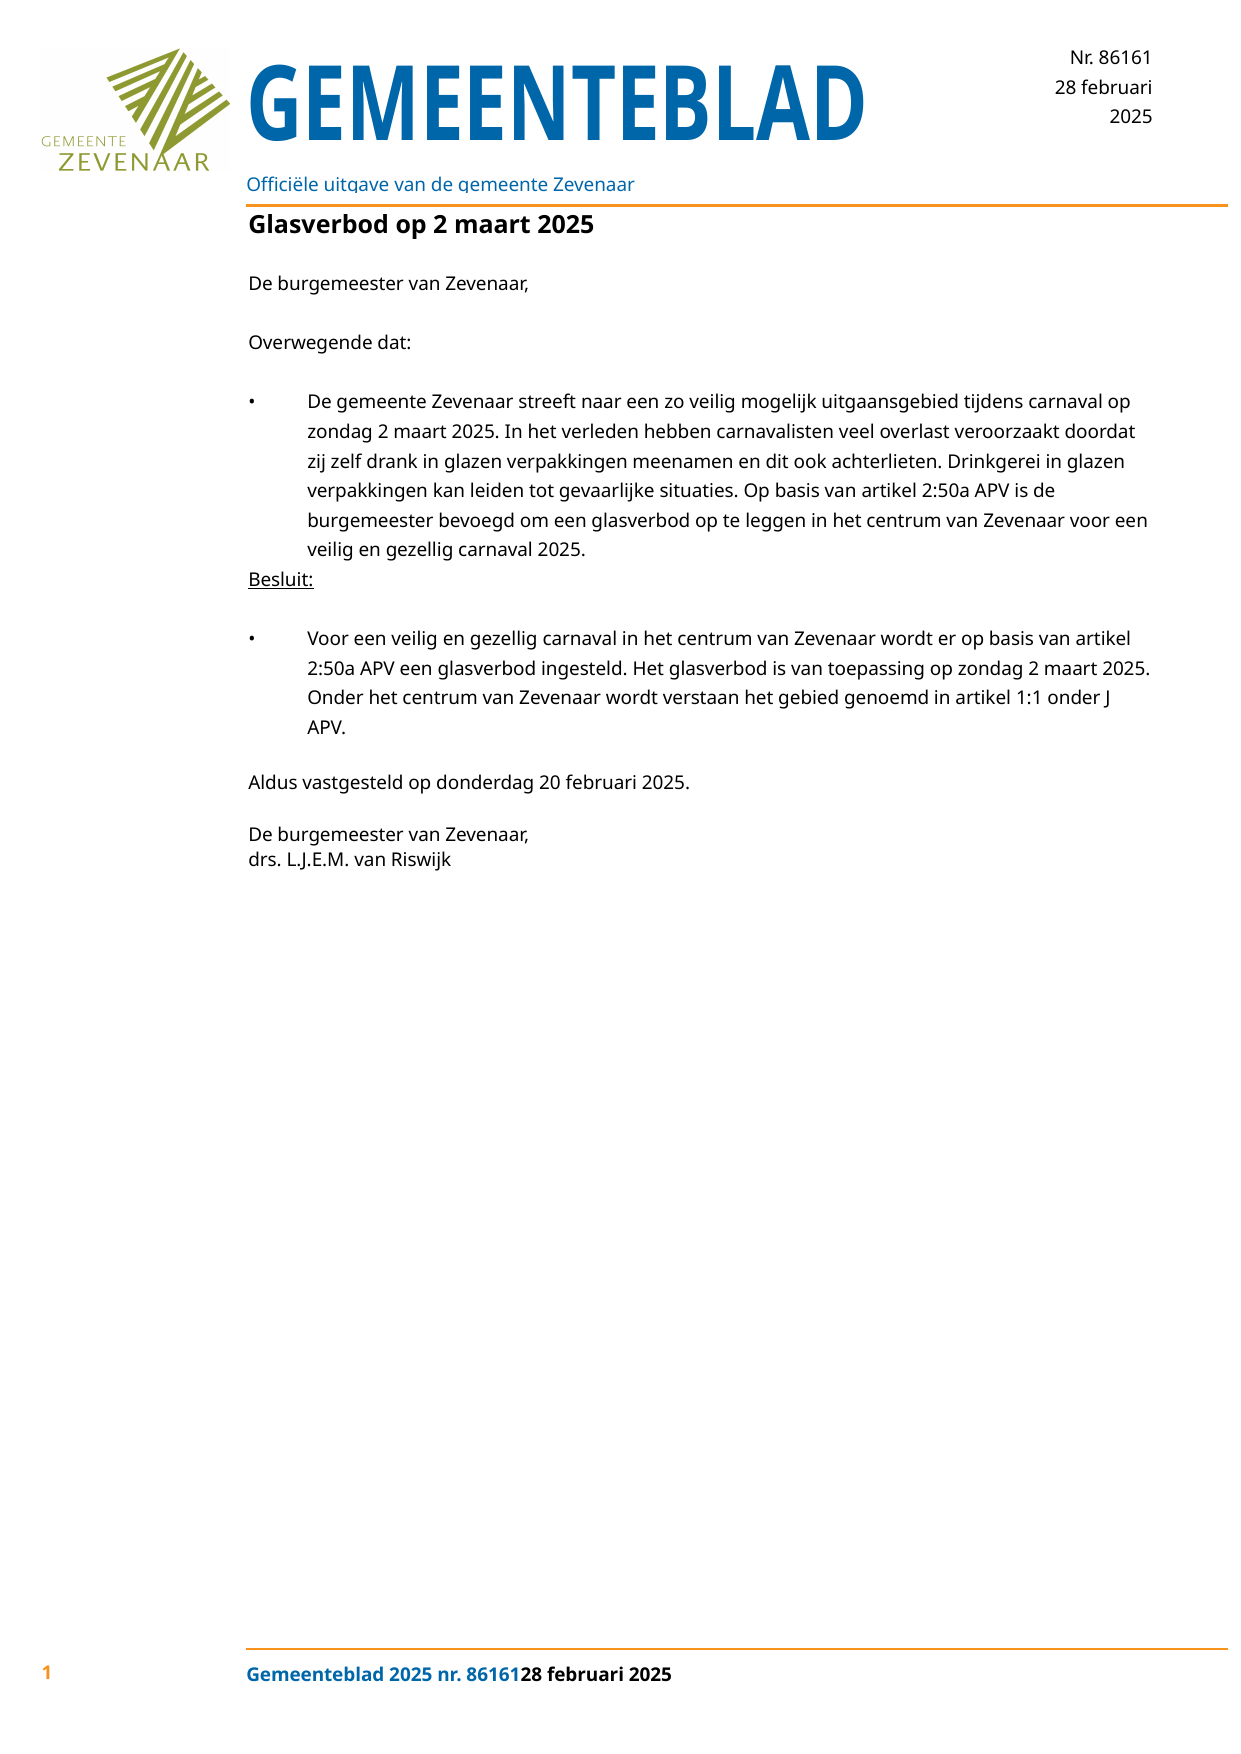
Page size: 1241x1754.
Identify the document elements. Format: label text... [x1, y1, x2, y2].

list Voor een veilig en gezellig carnaval in het centrum van Zevenaar wordt er op basis van artikel 2:50a APV een glasverbod ingesteld. Het glasverbod is van toepassing op zondag 2 maart 2025. Onder het centrum van Zevenaar wordt verstaan het gebied genoemd in artikel 1:1 onder J APV. [248, 625, 1152, 740]
text De burgemeester van Zevenaar, [248, 270, 1152, 296]
text Besluit: [248, 566, 1152, 592]
text Aldus vastgesteld op donderdag 20 februari 2025. [248, 769, 1152, 795]
text Glasverbod op 2 maart 2025 [248, 207, 1152, 241]
picture [41, 47, 231, 172]
text drs. L.J.E.M. van Riswijk [248, 847, 1152, 872]
text Overwegende dat: [248, 329, 1152, 355]
list De gemeente Zevenaar streeft naar een zo veilig mogelijk uitgaansgebied tijdens carnaval op zondag 2 maart 2025. In het verleden hebben carnavalisten veel overlast veroorzaakt doordat zij zelf drank in glazen verpakkingen meenamen en dit ook achterlieten. Drinkgerei in glazen verpakkingen kan leiden tot gevaarlijke situaties. Op basis van artikel 2:50a APV is de burgemeester bevoegd om een glasverbod op te leggen in het centrum van Zevenaar voor een veilig en gezellig carnaval 2025. [248, 389, 1152, 562]
text De burgemeester van Zevenaar, [248, 821, 1152, 847]
